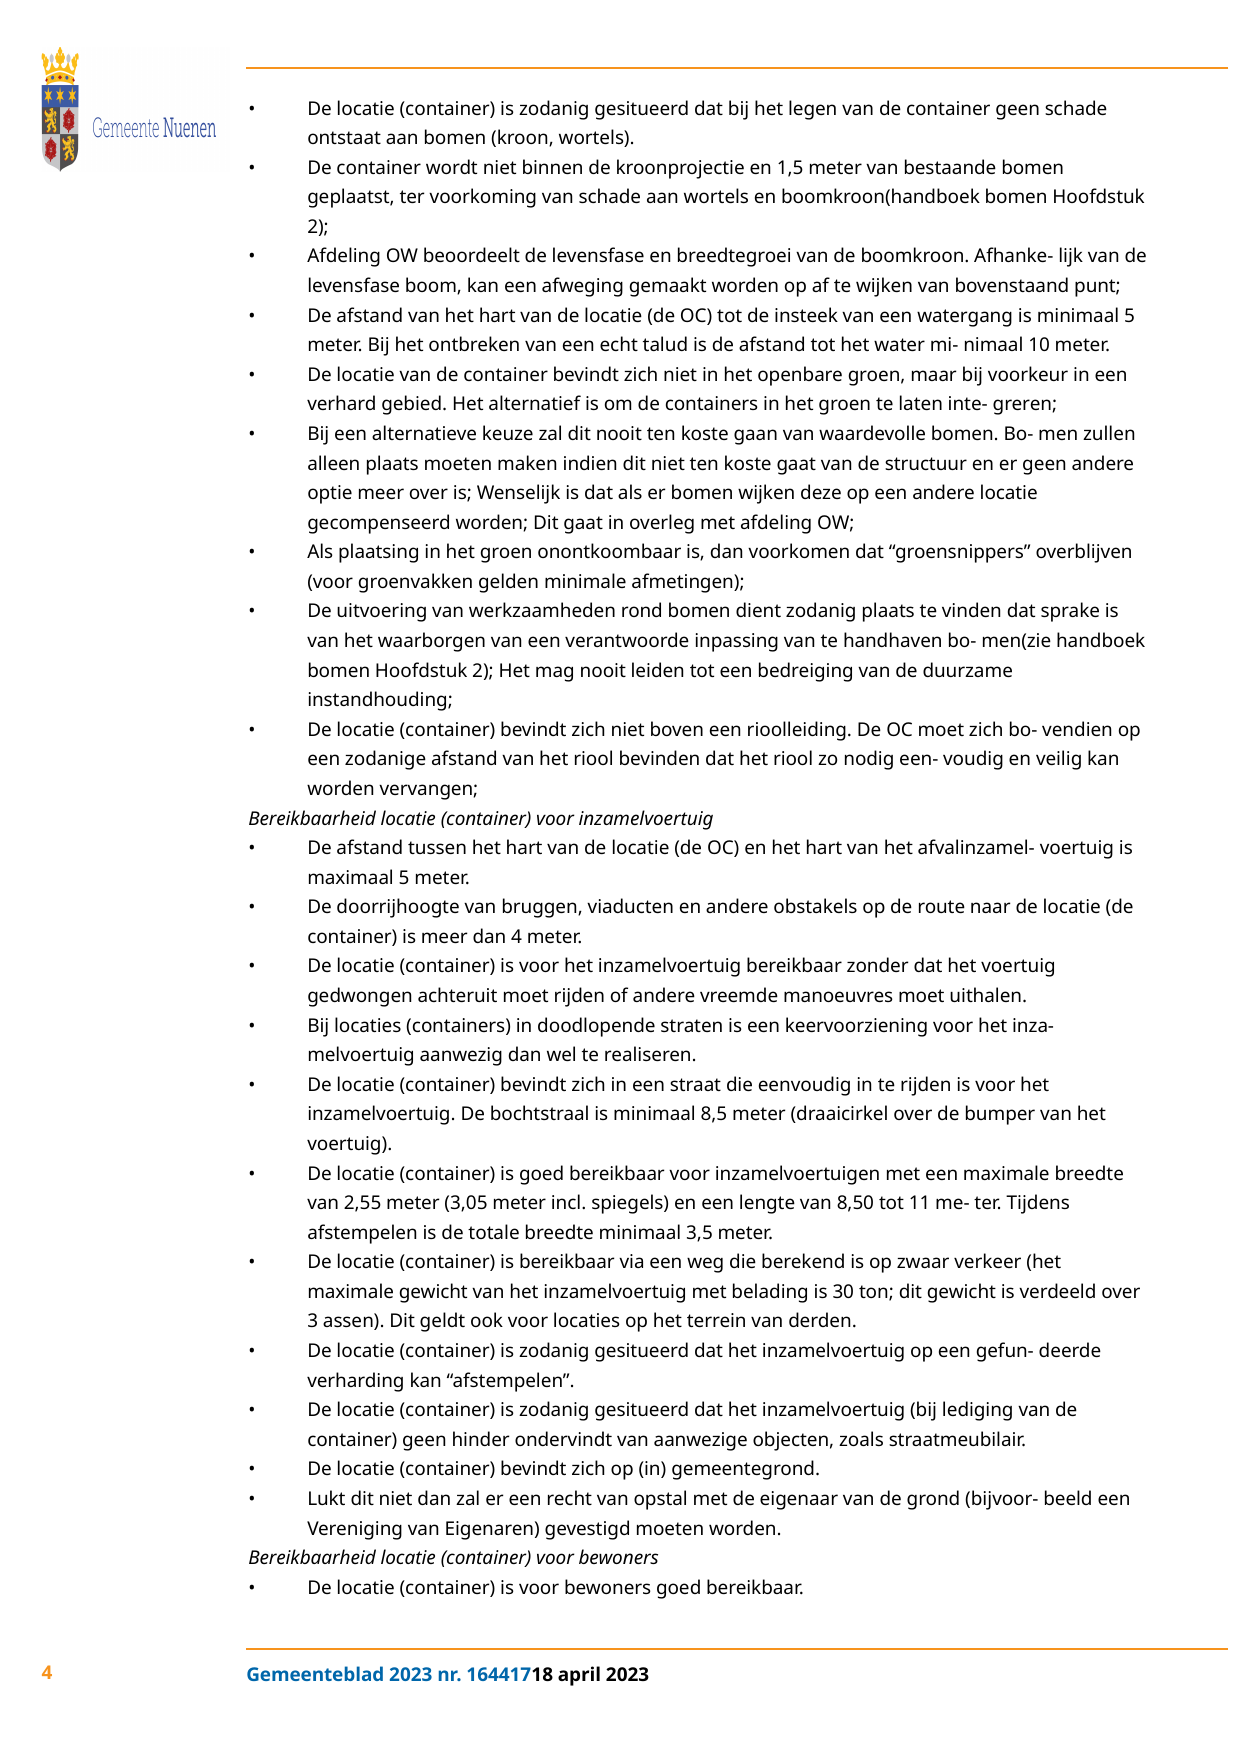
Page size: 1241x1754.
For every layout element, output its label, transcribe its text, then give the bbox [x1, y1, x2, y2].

picture [41, 47, 231, 172]
text Bereikbaarheid locatie (container) voor inzamelvoertuig [248, 805, 1152, 831]
list De locatie (container) is goed bereikbaar voor inzamelvoertuigen met een maximale breedte van 2,55 meter (3,05 meter incl. spiegels) en een lengte van 8,50 tot 11 me- ter. Tijdens afstempelen is de totale breedte minimaal 3,5 meter. [248, 1160, 1152, 1245]
list De uitvoering van werkzaamheden rond bomen dient zodanig plaats te vinden dat sprake is van het waarborgen van een verantwoorde inpassing van te handhaven bo- men(zie handboek bomen Hoofdstuk 2); Het mag nooit leiden tot een bedreiging van de duurzame instandhouding; [248, 598, 1152, 712]
list De afstand van het hart van de locatie (de OC) tot de insteek van een watergang is minimaal 5 meter. Bij het ontbreken van een echt talud is de afstand tot het water mi- nimaal 10 meter. [248, 302, 1152, 357]
list Als plaatsing in het groen onontkoombaar is, dan voorkomen dat “groensnippers” overblijven (voor groenvakken gelden minimale afmetingen); [248, 538, 1152, 594]
list Lukt dit niet dan zal er een recht van opstal met de eigenaar van de grond (bijvoor- beeld een Vereniging van Eigenaren) gevestigd moeten worden. [248, 1485, 1152, 1541]
list De doorrijhoogte van bruggen, viaducten en andere obstakels op de route naar de locatie (de container) is meer dan 4 meter. [248, 893, 1152, 949]
list Bij locaties (containers) in doodlopende straten is een keervoorziening voor het inza- melvoertuig aanwezig dan wel te realiseren. [248, 1012, 1152, 1067]
list De locatie (container) is voor bewoners goed bereikbaar. [248, 1574, 1152, 1600]
list De afstand tussen het hart van de locatie (de OC) en het hart van het afvalinzamel- voertuig is maximaal 5 meter. [248, 834, 1152, 890]
list De locatie (container) bevindt zich op (in) gemeentegrond. [248, 1456, 1152, 1481]
list Afdeling OW beoordeelt de levensfase en breedtegroei van de boomkroon. Afhanke- lijk van de levensfase boom, kan een afweging gemaakt worden op af te wijken van bovenstaand punt; [248, 243, 1152, 298]
list Bij een alternatieve keuze zal dit nooit ten koste gaan van waardevolle bomen. Bo- men zullen alleen plaats moeten maken indien dit niet ten koste gaat van de structuur en er geen andere optie meer over is; Wenselijk is dat als er bomen wijken deze op een andere locatie gecompenseerd worden; Dit gaat in overleg met afdeling OW; [248, 420, 1152, 535]
list De locatie (container) is voor het inzamelvoertuig bereikbaar zonder dat het voertuig gedwongen achteruit moet rijden of andere vreemde manoeuvres moet uithalen. [248, 953, 1152, 1008]
list De locatie (container) bevindt zich in een straat die eenvoudig in te rijden is voor het inzamelvoertuig. De bochtstraal is minimaal 8,5 meter (draaicirkel over de bumper van het voertuig). [248, 1071, 1152, 1156]
text Bereikbaarheid locatie (container) voor bewoners [248, 1544, 1152, 1570]
list De locatie (container) is zodanig gesitueerd dat bij het legen van de container geen schade ontstaat aan bomen (kroon, wortels). [248, 95, 1152, 150]
list De container wordt niet binnen de kroonprojectie en 1,5 meter van bestaande bomen geplaatst, ter voorkoming van schade aan wortels en boomkroon(handboek bomen Hoofdstuk 2); [248, 154, 1152, 239]
list De locatie (container) is bereikbaar via een weg die berekend is op zwaar verkeer (het maximale gewicht van het inzamelvoertuig met belading is 30 ton; dit gewicht is verdeeld over 3 assen). Dit geldt ook voor locaties op het terrein van derden. [248, 1248, 1152, 1333]
list De locatie (container) is zodanig gesitueerd dat het inzamelvoertuig (bij lediging van de container) geen hinder ondervindt van aanwezige objecten, zoals straatmeubilair. [248, 1396, 1152, 1452]
list De locatie van de container bevindt zich niet in het openbare groen, maar bij voorkeur in een verhard gebied. Het alternatief is om de containers in het groen te laten inte- greren; [248, 361, 1152, 416]
list De locatie (container) bevindt zich niet boven een rioolleiding. De OC moet zich bo- vendien op een zodanige afstand van het riool bevinden dat het riool zo nodig een- voudig en veilig kan worden vervangen; [248, 716, 1152, 801]
list De locatie (container) is zodanig gesitueerd dat het inzamelvoertuig op een gefun- deerde verharding kan “afstempelen”. [248, 1337, 1152, 1393]
